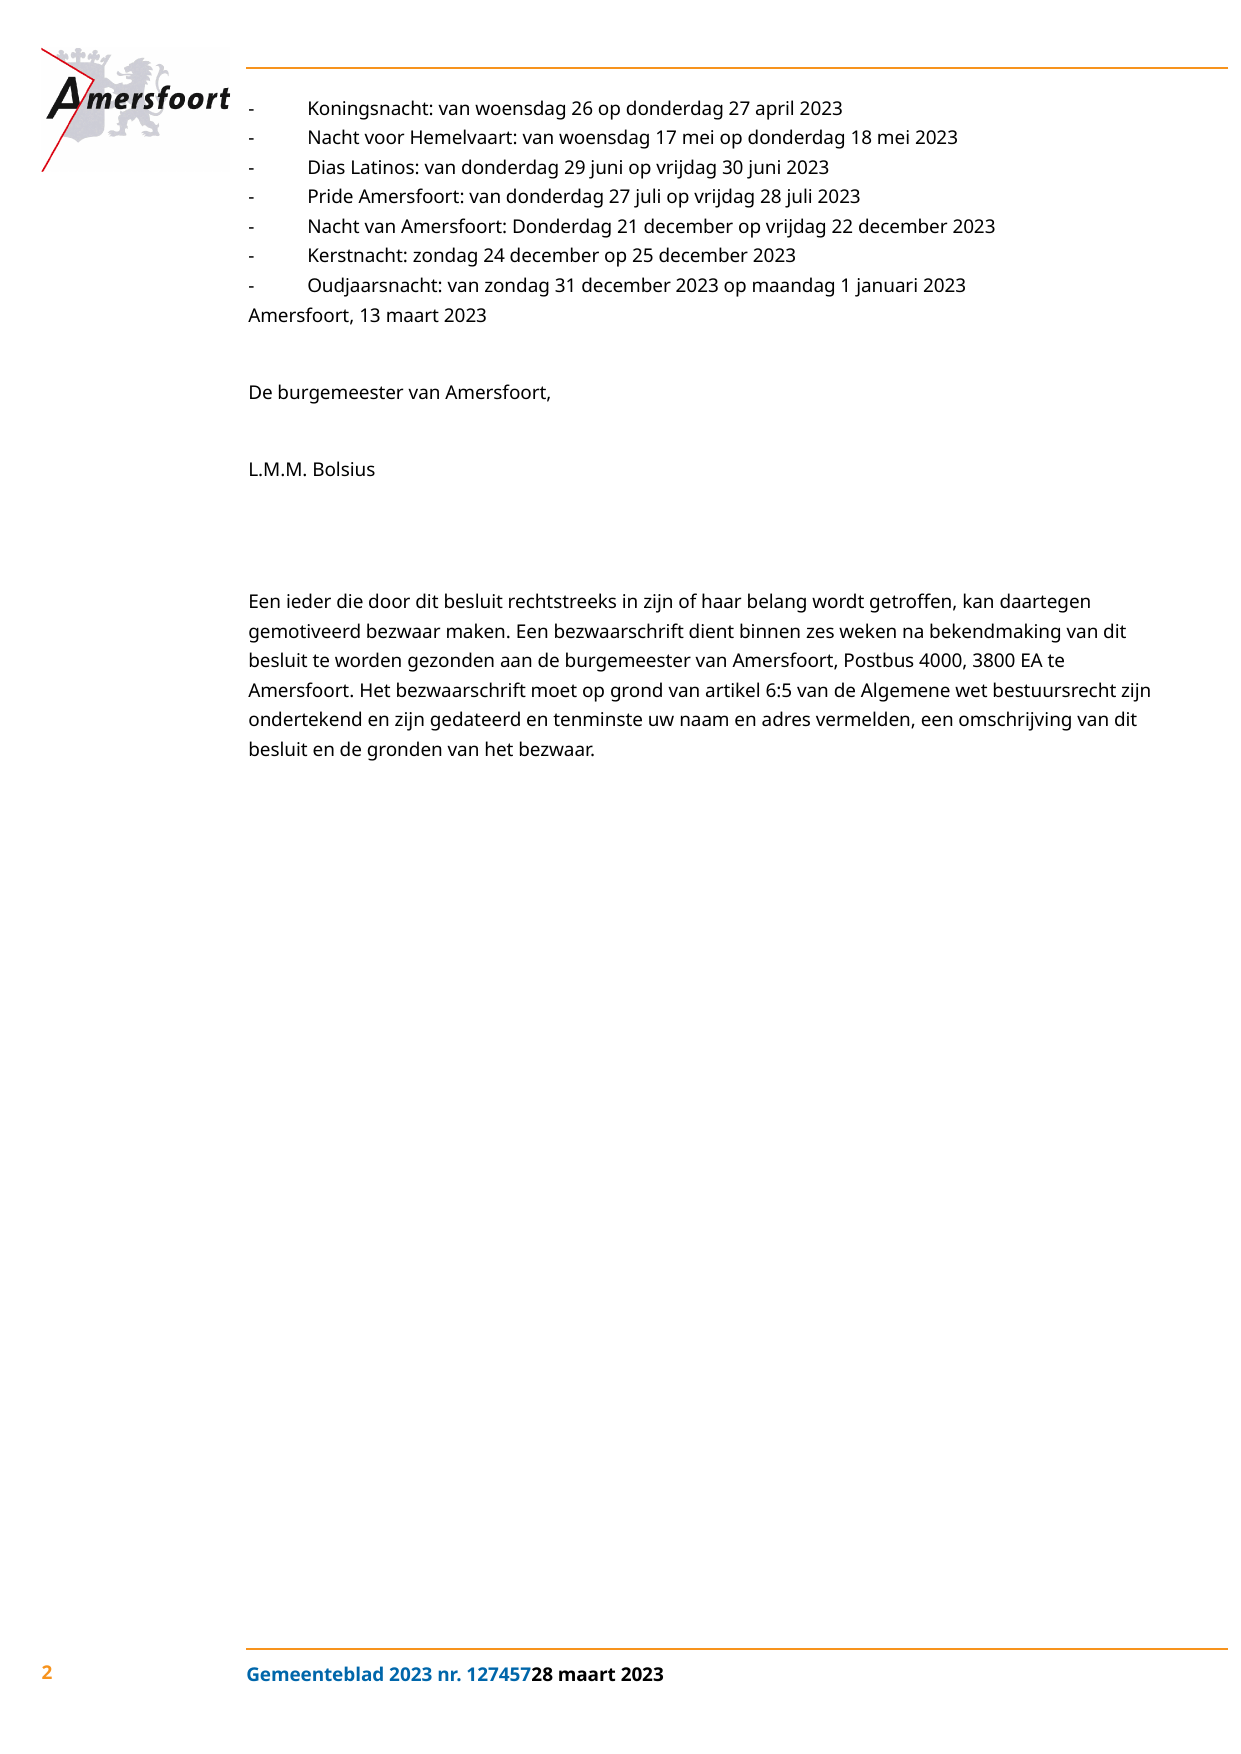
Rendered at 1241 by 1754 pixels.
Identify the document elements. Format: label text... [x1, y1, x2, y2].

list Nacht voor Hemelvaart: van woensdag 17 mei op donderdag 18 mei 2023 [248, 124, 1152, 150]
text Amersfoort, 13 maart 2023 [248, 302, 1152, 328]
text Een ieder die door dit besluit rechtstreeks in zijn of haar belang wordt getroffen, kan daartegen gemotiveerd bezwaar maken. Een bezwaarschrift dient binnen zes weken na bekendmaking van dit besluit te worden gezonden aan de burgemeester van Amersfoort, Postbus 4000, 3800 EA te Amersfoort. Het bezwaarschrift moet op grond van artikel 6:5 van de Algemene wet bestuursrecht zijn ondertekend en zijn gedateerd en tenminste uw naam en adres vermelden, een omschrijving van dit besluit en de gronden van het bezwaar. [248, 588, 1152, 762]
picture [41, 47, 231, 172]
list Pride Amersfoort: van donderdag 27 juli op vrijdag 28 juli 2023 [248, 183, 1152, 209]
list Koningsnacht: van woensdag 26 op donderdag 27 april 2023 [248, 95, 1152, 121]
list Dias Latinos: van donderdag 29 juni op vrijdag 30 juni 2023 [248, 154, 1152, 180]
list Kerstnacht: zondag 24 december op 25 december 2023 [248, 243, 1152, 268]
list Nacht van Amersfoort: Donderdag 21 december op vrijdag 22 december 2023 [248, 213, 1152, 239]
list Oudjaarsnacht: van zondag 31 december 2023 op maandag 1 januari 2023 [248, 272, 1152, 298]
text De burgemeester van Amersfoort, [248, 379, 1152, 405]
text L.M.M. Bolsius [248, 456, 1152, 482]
